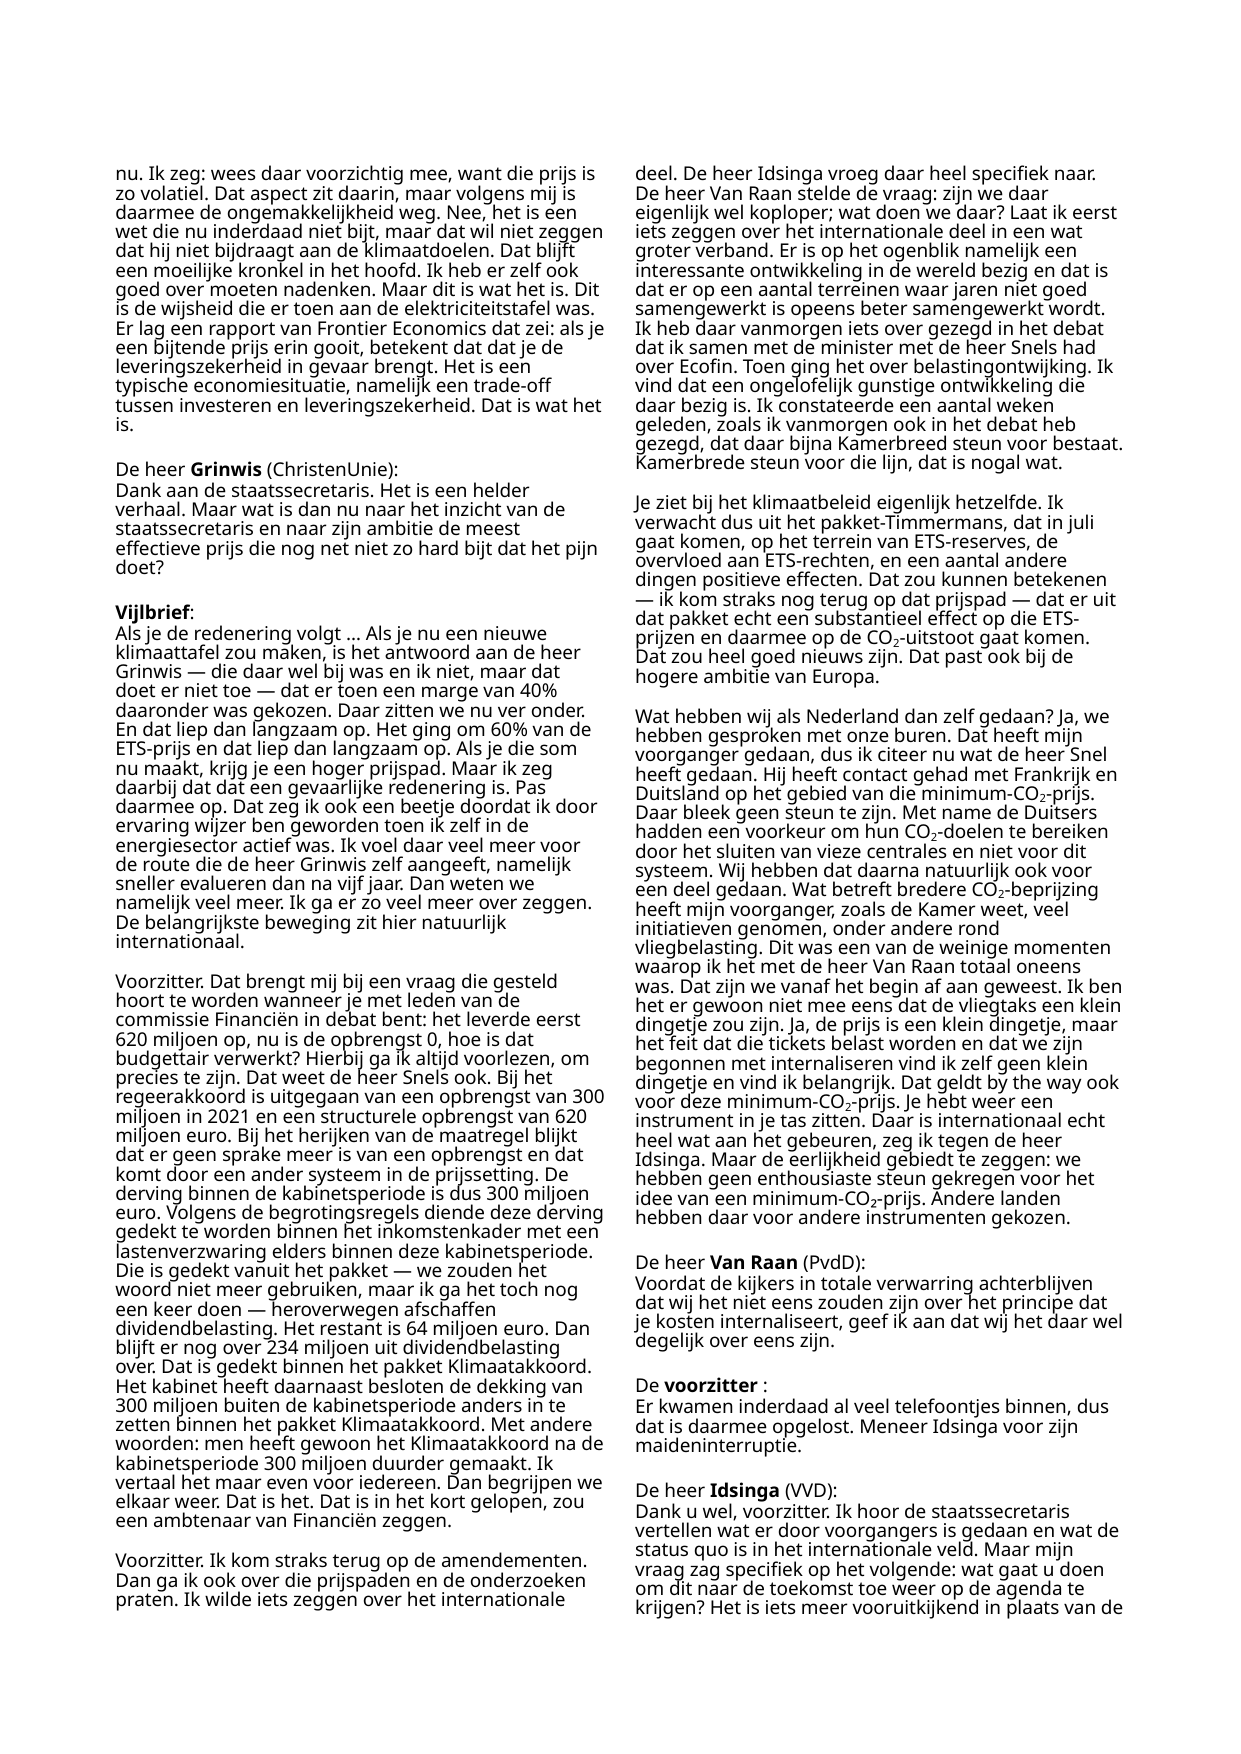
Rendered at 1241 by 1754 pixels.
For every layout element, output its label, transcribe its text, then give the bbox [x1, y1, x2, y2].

text De heer Idsinga (VVD): [635, 1477, 1125, 1503]
text Je ziet bij het klimaatbeleid eigenlijk hetzelfde. Ik verwacht dus uit het pakket-Timmermans, dat in juli gaat komen, op het terrein van ETS-reserves, de overvloed aan ETS-rechten, en een aantal andere dingen positieve effecten. Dat zou kunnen betekenen — ik kom straks nog terug op dat prijspad — dat er uit dat pakket echt een substantieel effect op die ETS-prijzen en daarmee op de CO2-uitstoot gaat komen. Dat zou heel goed nieuws zijn. Dat past ook bij de hogere ambitie van Europa. [635, 494, 1125, 687]
text Als je de redenering volgt … Als je nu een nieuwe klimaattafel zou maken, is het antwoord aan de heer Grinwis — die daar wel bij was en ik niet, maar dat doet er niet toe — dat er toen een marge van 40% daaronder was gekozen. Daar zitten we nu ver onder. En dat liep dan langzaam op. Het ging om 60% van de ETS-prijs en dat liep dan langzaam op. Als je die som nu maakt, krijg je een hoger prijspad. Maar ik zeg daarbij dat dat een gevaarlijke redenering is. Pas daarmee op. Dat zeg ik ook een beetje doordat ik door ervaring wijzer ben geworden toen ik zelf in de energiesector actief was. Ik voel daar veel meer voor de route die de heer Grinwis zelf aangeeft, namelijk sneller evalueren dan na vijf jaar. Dan weten we namelijk veel meer. Ik ga er zo veel meer over zeggen. De belangrijkste beweging zit hier natuurlijk internationaal. [115, 624, 605, 952]
text deel. De heer Idsinga vroeg daar heel specifiek naar. De heer Van Raan stelde de vraag: zijn we daar eigenlijk wel koploper; wat doen we daar? Laat ik eerst iets zeggen over het internationale deel in een wat groter verband. Er is op het ogenblik namelijk een interessante ontwikkeling in de wereld bezig en dat is dat er op een aantal terreinen waar jaren niet goed samengewerkt is opeens beter samengewerkt wordt. Ik heb daar vanmorgen iets over gezegd in het debat dat ik samen met de minister met de heer Snels had over Ecofin. Toen ging het over belastingontwijking. Ik vind dat een ongelofelijk gunstige ontwikkeling die daar bezig is. Ik constateerde een aantal weken geleden, zoals ik vanmorgen ook in het debat heb gezegd, dat daar bijna Kamerbreed steun voor bestaat. Kamerbrede steun voor die lijn, dat is nogal wat. [635, 165, 1125, 474]
text Dank aan de staatssecretaris. Het is een helder verhaal. Maar wat is dan nu naar het inzicht van de staatssecretaris en naar zijn ambitie de meest effectieve prijs die nog net niet zo hard bijt dat het pijn doet? [115, 482, 605, 578]
text Voorzitter. Dat brengt mij bij een vraag die gesteld hoort te worden wanneer je met leden van de commissie Financiën in debat bent: het leverde eerst 620 miljoen op, nu is de opbrengst 0, hoe is dat budgettair verwerkt? Hierbij ga ik altijd voorlezen, om precies te zijn. Dat weet de heer Snels ook. Bij het regeerakkoord is uitgegaan van een opbrengst van 300 miljoen in 2021 en een structurele opbrengst van 620 miljoen euro. Bij het herijken van de maatregel blijkt dat er geen sprake meer is van een opbrengst en dat komt door een ander systeem in de prijssetting. De derving binnen de kabinetsperiode is dus 300 miljoen euro. Volgens de begrotingsregels diende deze derving gedekt te worden binnen het inkomstenkader met een lastenverzwaring elders binnen deze kabinetsperiode. Die is gedekt vanuit het pakket — we zouden het woord niet meer gebruiken, maar ik ga het toch nog een keer doen — heroverwegen afschaffen dividendbelasting. Het restant is 64 miljoen euro. Dan blijft er nog over 234 miljoen uit dividendbelasting over. Dat is gedekt binnen het pakket Klimaatakkoord. Het kabinet heeft daarnaast besloten de dekking van 300 miljoen buiten de kabinetsperiode anders in te zetten binnen het pakket Klimaatakkoord. Met andere woorden: men heeft gewoon het Klimaatakkoord na de kabinetsperiode 300 miljoen duurder gemaakt. Ik vertaal het maar even voor iedereen. Dan begrijpen we elkaar weer. Dat is het. Dat is in het kort gelopen, zou een ambtenaar van Financiën zeggen. [115, 973, 605, 1532]
text Vijlbrief: [115, 599, 605, 624]
text Dank u wel, voorzitter. Ik hoor de staatssecretaris vertellen wat er door voorgangers is gedaan en wat de status quo is in het internationale veld. Maar mijn vraag zag specifiek op het volgende: wat gaat u doen om dit naar de toekomst toe weer op de agenda te krijgen? Het is iets meer vooruitkijkend in plaats van de [635, 1503, 1125, 1618]
text De voorzitter : [635, 1373, 1125, 1398]
text Voordat de kijkers in totale verwarring achterblijven dat wij het niet eens zouden zijn over het principe dat je kosten internaliseert, geef ik aan dat wij het daar wel degelijk over eens zijn. [635, 1275, 1125, 1352]
text Voorzitter. Ik kom straks terug op de amendementen. Dan ga ik ook over die prijspaden en de onderzoeken praten. Ik wilde iets zeggen over het internationale [115, 1552, 605, 1610]
text nu. Ik zeg: wees daar voorzichtig mee, want die prijs is zo volatiel. Dat aspect zit daarin, maar volgens mij is daarmee de ongemakkelijkheid weg. Nee, het is een wet die nu inderdaad niet bijt, maar dat wil niet zeggen dat hij niet bijdraagt aan de klimaatdoelen. Dat blijft een moeilijke kronkel in het hoofd. Ik heb er zelf ook goed over moeten nadenken. Maar dit is wat het is. Dit is de wijsheid die er toen aan de elektriciteitstafel was. Er lag een rapport van Frontier Economics dat zei: als je een bijtende prijs erin gooit, betekent dat dat je de leveringszekerheid in gevaar brengt. Het is een typische economiesituatie, namelijk een trade-off tussen investeren en leveringszekerheid. Dat is wat het is. [115, 165, 605, 435]
text De heer Van Raan (PvdD): [635, 1249, 1125, 1275]
text Er kwamen inderdaad al veel telefoontjes binnen, dus dat is daarmee opgelost. Meneer Idsinga voor zijn maideninterruptie. [635, 1398, 1125, 1456]
text Wat hebben wij als Nederland dan zelf gedaan? Ja, we hebben gesproken met onze buren. Dat heeft mijn voorganger gedaan, dus ik citeer nu wat de heer Snel heeft gedaan. Hij heeft contact gehad met Frankrijk en Duitsland op het gebied van die minimum-CO2-prijs. Daar bleek geen steun te zijn. Met name de Duitsers hadden een voorkeur om hun CO2-doelen te bereiken door het sluiten van vieze centrales en niet voor dit systeem. Wij hebben dat daarna natuurlijk ook voor een deel gedaan. Wat betreft bredere CO2-beprijzing heeft mijn voorganger, zoals de Kamer weet, veel initiatieven genomen, onder andere rond vliegbelasting. Dit was een van de weinige momenten waarop ik het met de heer Van Raan totaal oneens was. Dat zijn we vanaf het begin af aan geweest. Ik ben het er gewoon niet mee eens dat de vliegtaks een klein dingetje zou zijn. Ja, de prijs is een klein dingetje, maar het feit dat die tickets belast worden en dat we zijn begonnen met internaliseren vind ik zelf geen klein dingetje en vind ik belangrijk. Dat geldt by the way ook voor deze minimum-CO2-prijs. Je hebt weer een instrument in je tas zitten. Daar is internationaal echt heel wat aan het gebeuren, zeg ik tegen de heer Idsinga. Maar de eerlijkheid gebiedt te zeggen: we hebben geen enthousiaste steun gekregen voor het idee van een minimum-CO₂-prijs. Andere landen hebben daar voor andere instrumenten gekozen. [635, 708, 1125, 1228]
text De heer Grinwis (ChristenUnie): [115, 456, 605, 482]
